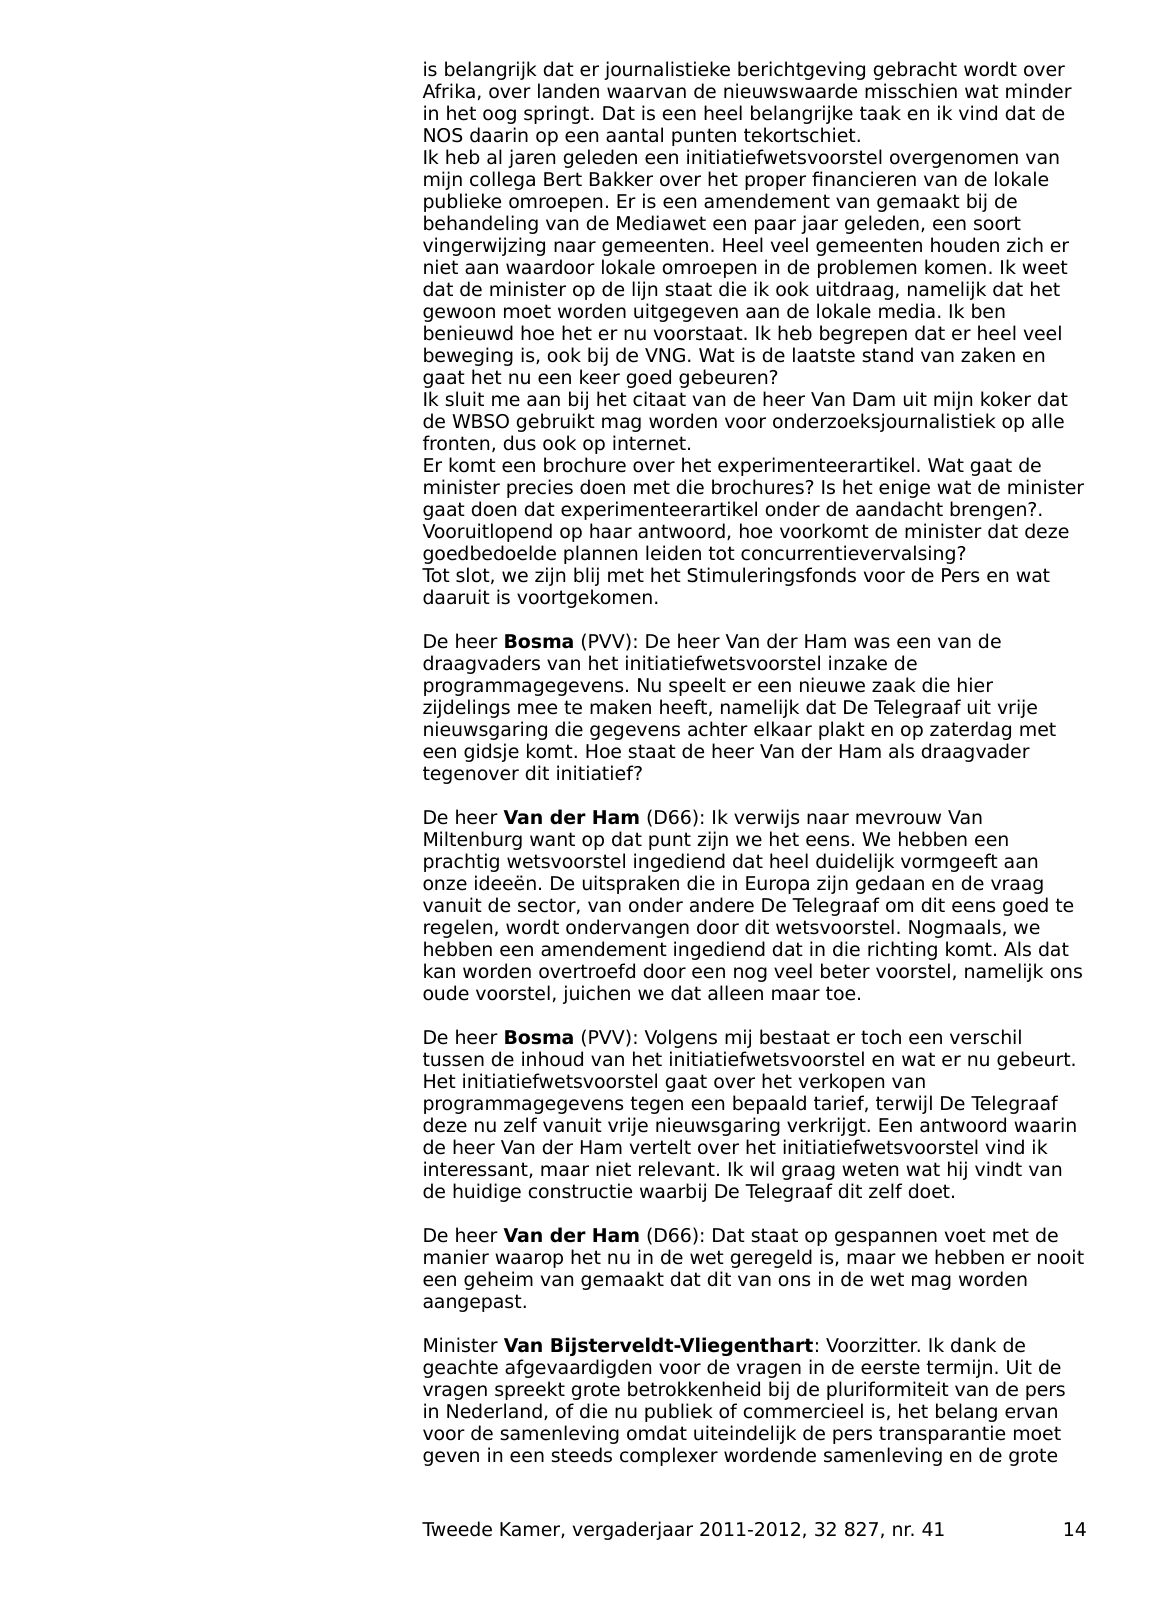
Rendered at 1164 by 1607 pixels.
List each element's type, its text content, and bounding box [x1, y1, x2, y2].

text is belangrijk dat er journalistieke berichtgeving gebracht wordt over Afrika, over landen waarvan de nieuwswaarde misschien wat minder in het oog springt. Dat is een heel belangrijke taak en ik vind dat de NOS daarin op een aantal punten tekortschiet. [422, 59, 1087, 147]
text De heer Van der Ham (D66): Ik verwijs naar mevrouw Van Miltenburg want op dat punt zijn we het eens. We hebben een prachtig wetsvoorstel ingediend dat heel duidelijk vormgeeft aan onze ideeën. De uitspraken die in Europa zijn gedaan en de vraag vanuit de sector, van onder andere De Telegraaf om dit eens goed te regelen, wordt ondervangen door dit wetsvoorstel. Nogmaals, we hebben een amendement ingediend dat in die richting komt. Als dat kan worden overtroefd door een nog veel beter voorstel, namelijk ons oude voorstel, juichen we dat alleen maar toe. [422, 807, 1087, 1004]
text Ik heb al jaren geleden een initiatiefwetsvoorstel overgenomen van mijn collega Bert Bakker over het proper financieren van de lokale publieke omroepen. Er is een amendement van gemaakt bij de behandeling van de Mediawet een paar jaar geleden, een soort vingerwijzing naar gemeenten. Heel veel gemeenten houden zich er niet aan waardoor lokale omroepen in de problemen komen. Ik weet dat de minister op de lijn staat die ik ook uitdraag, namelijk dat het gewoon moet worden uitgegeven aan de lokale media. Ik ben benieuwd hoe het er nu voorstaat. Ik heb begrepen dat er heel veel beweging is, ook bij de VNG. Wat is de laatste stand van zaken en gaat het nu een keer goed gebeuren? [422, 147, 1087, 389]
text Minister Van Bijsterveldt-Vliegenthart: Voorzitter. Ik dank de geachte afgevaardigden voor de vragen in de eerste termijn. Uit de vragen spreekt grote betrokkenheid bij de pluriformiteit van de pers in Nederland, of die nu publiek of commercieel is, het belang ervan voor de samenleving omdat uiteindelijk de pers transparantie moet geven in een steeds complexer wordende samenleving en de grote [422, 1335, 1087, 1467]
text Tot slot, we zijn blij met het Stimuleringsfonds voor de Pers en wat daaruit is voortgekomen. [422, 564, 1087, 608]
text Er komt een brochure over het experimenteerartikel. Wat gaat de minister precies doen met die brochures? Is het enige wat de minister gaat doen dat experimenteerartikel onder de aandacht brengen?. Vooruitlopend op haar antwoord, hoe voorkomt de minister dat deze goedbedoelde plannen leiden tot concurrentievervalsing? [422, 455, 1087, 564]
text De heer Bosma (PVV): De heer Van der Ham was een van de draagvaders van het initiatiefwetsvoorstel inzake de programmagegevens. Nu speelt er een nieuwe zaak die hier zijdelings mee te maken heeft, namelijk dat De Telegraaf uit vrije nieuwsgaring die gegevens achter elkaar plakt en op zaterdag met een gidsje komt. Hoe staat de heer Van der Ham als draagvader tegenover dit initiatief? [422, 631, 1087, 784]
text De heer Van der Ham (D66): Dat staat op gespannen voet met de manier waarop het nu in de wet geregeld is, maar we hebben er nooit een geheim van gemaakt dat dit van ons in de wet mag worden aangepast. [422, 1225, 1087, 1313]
text De heer Bosma (PVV): Volgens mij bestaat er toch een verschil tussen de inhoud van het initiatiefwetsvoorstel en wat er nu gebeurt. Het initiatiefwetsvoorstel gaat over het verkopen van programmagegevens tegen een bepaald tarief, terwijl De Telegraaf deze nu zelf vanuit vrije nieuwsgaring verkrijgt. Een antwoord waarin de heer Van der Ham vertelt over het initiatiefwetsvoorstel vind ik interessant, maar niet relevant. Ik wil graag weten wat hij vindt van de huidige constructie waarbij De Telegraaf dit zelf doet. [422, 1027, 1087, 1203]
text Ik sluit me aan bij het citaat van de heer Van Dam uit mijn koker dat de WBSO gebruikt mag worden voor onderzoeksjournalistiek op alle fronten, dus ook op internet. [422, 389, 1087, 455]
